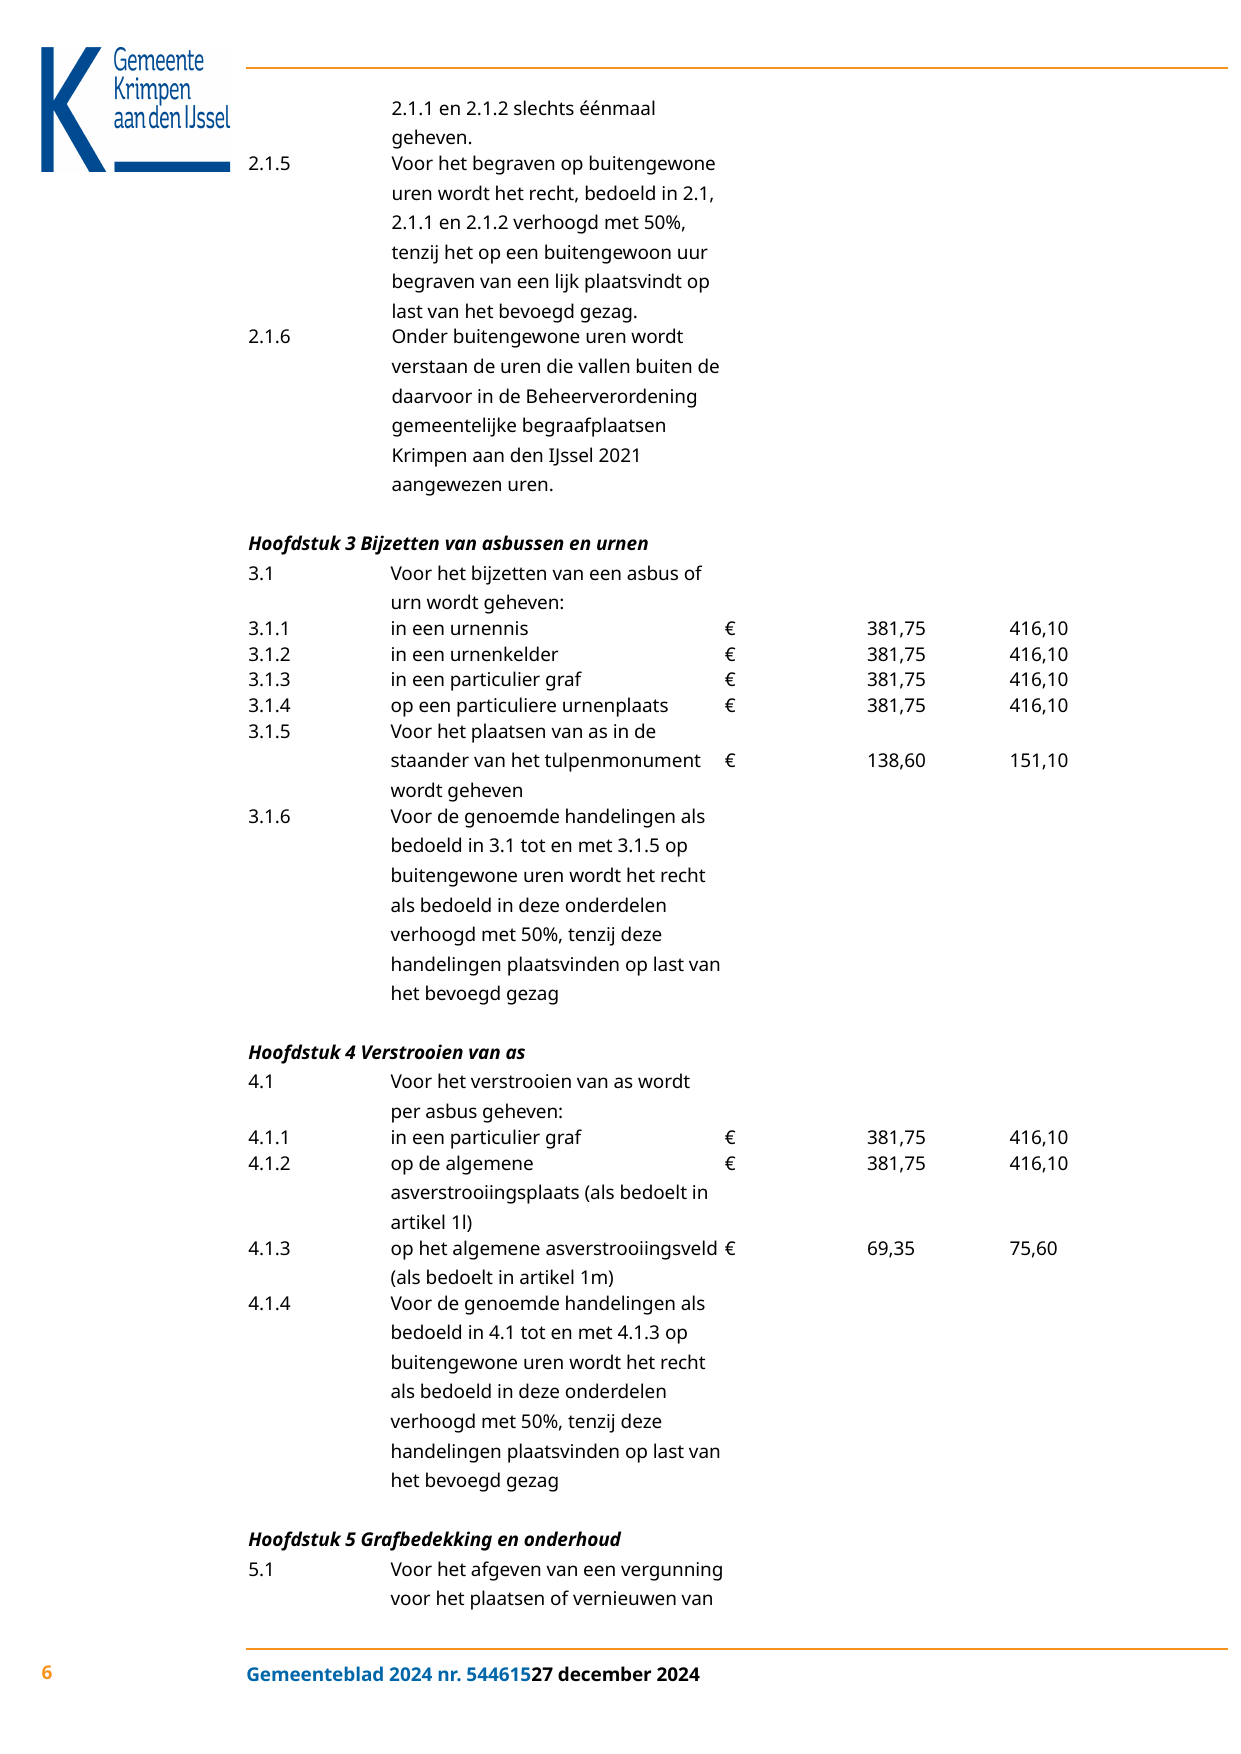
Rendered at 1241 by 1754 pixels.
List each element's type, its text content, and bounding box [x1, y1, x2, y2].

table_cell in een particulier graf [390, 1124, 724, 1150]
table_cell 416,10 [1009, 667, 1152, 692]
table_cell [722, 150, 865, 324]
table_cell [1008, 95, 1152, 150]
table_cell 416,10 [1009, 1124, 1152, 1150]
table_cell 381,75 [867, 1124, 1009, 1150]
table_cell 416,10 [1009, 693, 1152, 718]
table_cell € [725, 1150, 867, 1235]
table_cell [865, 95, 1008, 150]
table_cell [1009, 1290, 1152, 1493]
table_cell 4.1.1 [248, 1124, 390, 1150]
table_cell op de algemene asverstrooiingsplaats (als bedoelt in artikel 1l) [390, 1150, 724, 1235]
table_header Voor het afgeven van een vergunning voor het plaatsen of vernieuwen van [390, 1556, 724, 1611]
table_header [1009, 1556, 1152, 1611]
table_cell [1008, 324, 1152, 497]
table_cell op een particuliere urnenplaats [390, 693, 724, 718]
table_cell 381,75 [867, 641, 1009, 667]
table_cell 2.1.5 [248, 150, 391, 324]
table_cell 2.1.1 en 2.1.2 slechts éénmaal geheven. [391, 95, 722, 150]
table_cell in een particulier graf [390, 667, 724, 692]
table_cell [725, 803, 867, 1006]
table_header [1009, 560, 1152, 615]
table_cell Voor het begraven op buitengewone uren wordt het recht, bedoeld in 2.1, 2.1.1 en 2.1.2 verhoogd met 50%, tenzij het op een buitengewoon uur begraven van een lijk plaatsvindt op last van het bevoegd gezag. [391, 150, 722, 324]
table_cell Voor de genoemde handelingen als bedoeld in 3.1 tot en met 3.1.5 op buitengewone uren wordt het recht als bedoeld in deze onderdelen verhoogd met 50%, tenzij deze handelingen plaatsvinden op last van het bevoegd gezag [390, 803, 724, 1006]
table_cell € [725, 718, 867, 803]
table_cell € [725, 615, 867, 641]
table_cell Voor het plaatsen van as in de staander van het tulpenmonument wordt geheven [390, 718, 724, 803]
table_cell [865, 324, 1008, 497]
table_cell € [725, 693, 867, 718]
table_cell 416,10 [1009, 615, 1152, 641]
table_cell op het algemene asverstrooiingsveld (als bedoelt in artikel 1m) [390, 1235, 724, 1290]
table_cell 381,75 [867, 667, 1009, 692]
table_cell € [725, 1124, 867, 1150]
table_cell 69,35 [867, 1235, 1009, 1290]
table_cell 416,10 [1009, 641, 1152, 667]
table_cell 3.1.6 [248, 803, 390, 1006]
table_cell 4.1.3 [248, 1235, 390, 1290]
table_cell [865, 150, 1008, 324]
table_cell 381,75 [867, 693, 1009, 718]
table_cell 2.1.6 [248, 324, 391, 497]
text Hoofdstuk 3 Bijzetten van asbussen en urnen [248, 530, 1152, 556]
table_cell 381,75 [867, 615, 1009, 641]
table_cell 3.1.2 [248, 641, 390, 667]
table_cell 4.1.2 [248, 1150, 390, 1235]
text Hoofdstuk 4 Verstrooien van as [248, 1039, 1152, 1065]
table_cell 4.1.4 [248, 1290, 390, 1493]
table_cell [725, 1290, 867, 1493]
table_cell [722, 324, 865, 497]
table_header [725, 560, 867, 615]
table_cell [1008, 150, 1152, 324]
table_header 3.1 [248, 560, 390, 615]
table_cell € [725, 641, 867, 667]
table_cell Onder buitengewone uren wordt verstaan de uren die vallen buiten de daarvoor in de Beheerverordening gemeentelijke begraafplaatsen Krimpen aan den IJssel 2021 aangewezen uren. [391, 324, 722, 497]
table_cell 151,10 [1009, 718, 1152, 803]
table_cell in een urnenkelder [390, 641, 724, 667]
text Hoofdstuk 5 Grafbedekking en onderhoud [248, 1526, 1152, 1552]
table_header [867, 1556, 1009, 1611]
table_cell [867, 803, 1009, 1006]
table_header [725, 1556, 867, 1611]
table_cell in een urnennis [390, 615, 724, 641]
table_cell [722, 95, 865, 150]
table_header Voor het bijzetten van een asbus of urn wordt geheven: [390, 560, 724, 615]
table_cell 3.1.1 [248, 615, 390, 641]
table_header 4.1 [248, 1069, 390, 1124]
table_header [867, 560, 1009, 615]
table_cell 75,60 [1009, 1235, 1152, 1290]
table_header [1009, 1069, 1152, 1124]
table_cell € [725, 667, 867, 692]
table_header Voor het verstrooien van as wordt per asbus geheven: [390, 1069, 724, 1124]
table_cell Voor de genoemde handelingen als bedoeld in 4.1 tot en met 4.1.3 op buitengewone uren wordt het recht als bedoeld in deze onderdelen verhoogd met 50%, tenzij deze handelingen plaatsvinden op last van het bevoegd gezag [390, 1290, 724, 1493]
table_cell 3.1.5 [248, 718, 390, 803]
picture [41, 47, 231, 172]
table_cell [867, 1290, 1009, 1493]
table_cell 416,10 [1009, 1150, 1152, 1235]
table_cell € [725, 1235, 867, 1290]
table_header [725, 1069, 867, 1124]
table_cell 138,60 [867, 718, 1009, 803]
table_cell [248, 95, 391, 150]
table_cell [1009, 803, 1152, 1006]
table_header [867, 1069, 1009, 1124]
table_cell 381,75 [867, 1150, 1009, 1235]
table_cell 3.1.4 [248, 693, 390, 718]
table_header 5.1 [248, 1556, 390, 1611]
table_cell 3.1.3 [248, 667, 390, 692]
